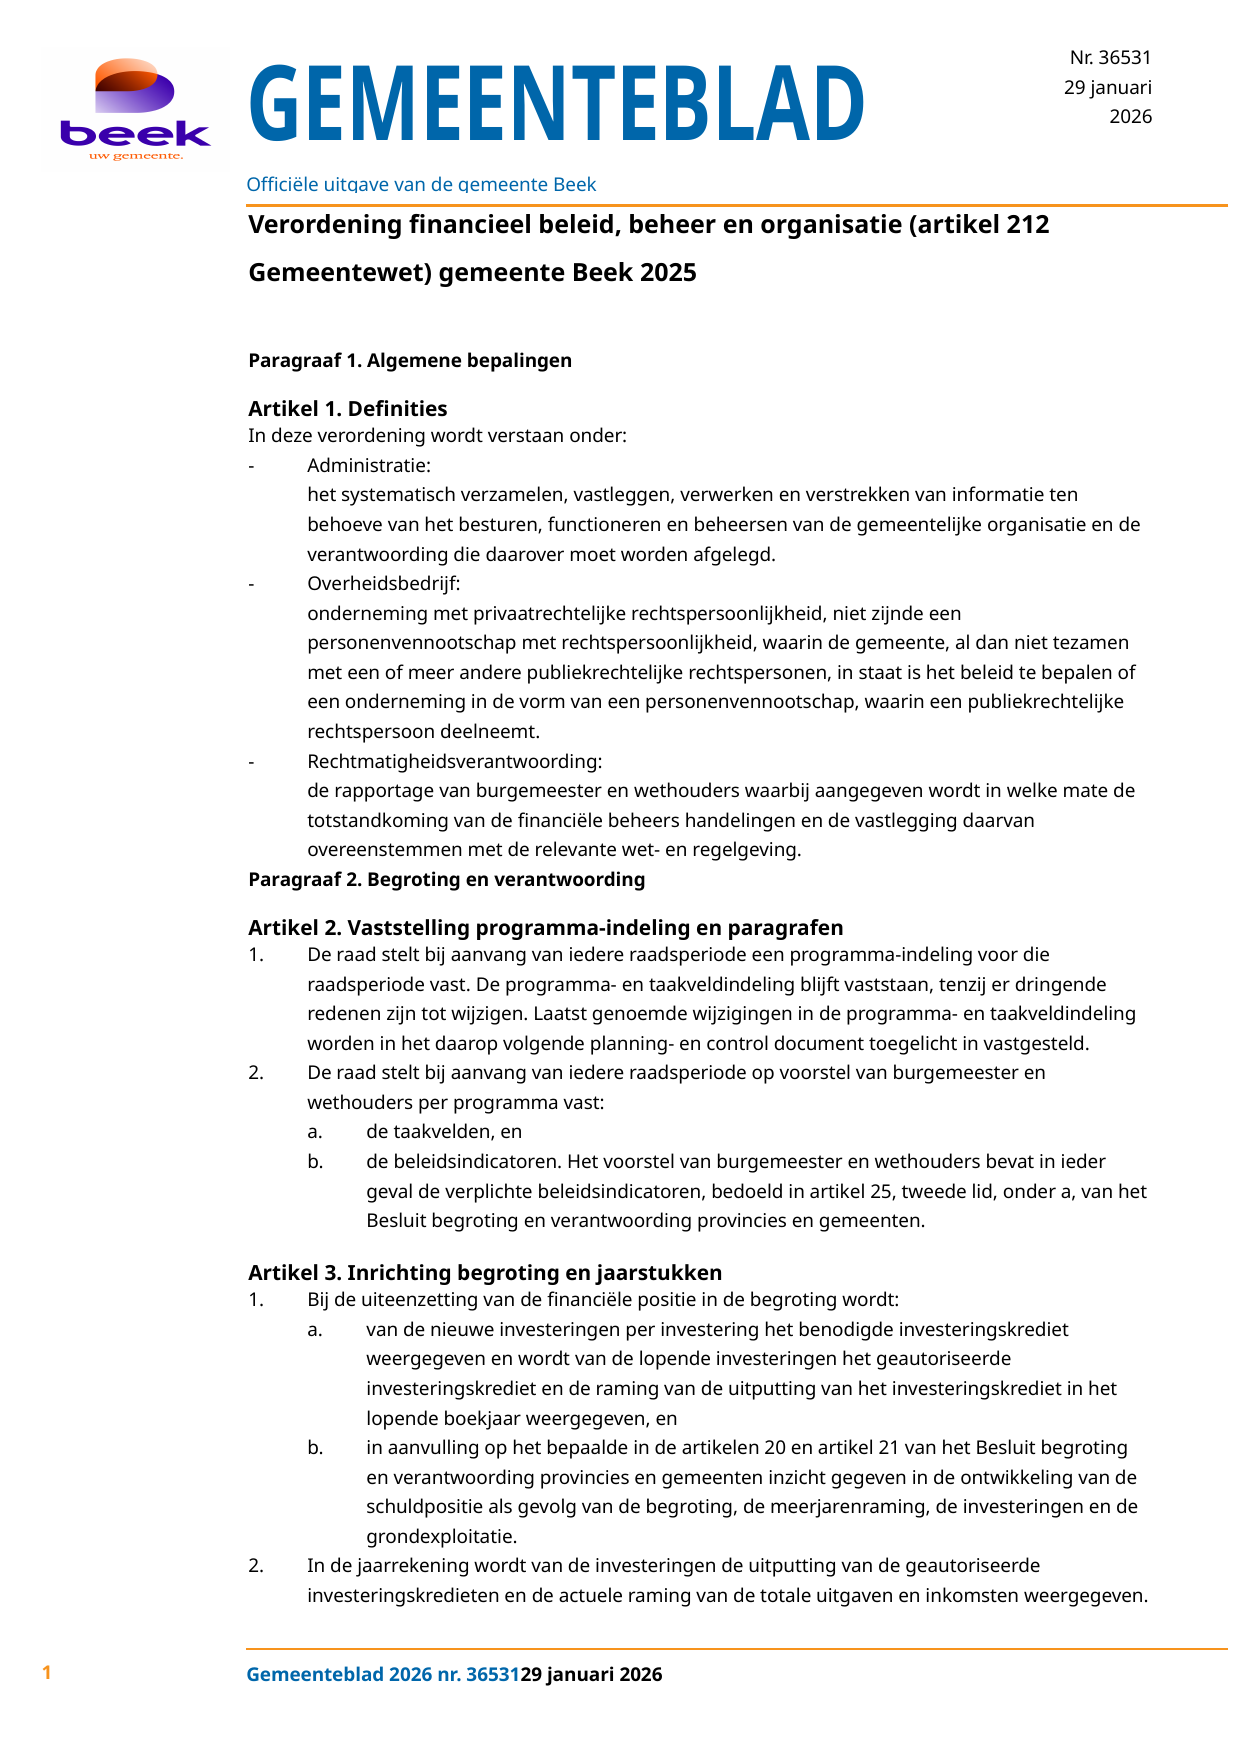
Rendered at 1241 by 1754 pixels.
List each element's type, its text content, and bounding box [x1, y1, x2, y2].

text Artikel 2. Vaststelling programma-indeling en paragrafen [248, 913, 1152, 941]
list onderneming met privaatrechtelijke rechtspersoonlijkheid, niet zijnde een personenvennootschap met rechtspersoonlijkheid, waarin de gemeente, al dan niet tezamen met een of meer andere publiekrechtelijke rechtspersonen, in staat is het beleid te bepalen of een onderneming in de vorm van een personenvennootschap, waarin een publiekrechtelijke rechtspersoon deelneemt. [248, 600, 1152, 744]
text Artikel 1. Definities [248, 394, 1152, 422]
list In de jaarrekening wordt van de investeringen de uitputting van de geautoriseerde investeringskredieten en de actuele raming van de totale uitgaven en inkomsten weergegeven. [248, 1553, 1152, 1608]
text In deze verordening wordt verstaan onder: [248, 422, 1152, 448]
list het systematisch verzamelen, vastleggen, verwerken en verstrekken van informatie ten behoeve van het besturen, functioneren en beheersen van de gemeentelijke organisatie en de verantwoording die daarover moet worden afgelegd. [248, 482, 1152, 567]
list De raad stelt bij aanvang van iedere raadsperiode een programma-indeling voor die raadsperiode vast. De programma- en taakveldindeling blijft vaststaan, tenzij er dringende redenen zijn tot wijzigen. Laatst genoemde wijzigingen in de programma- en taakveldindeling worden in het daarop volgende planning- en control document toegelicht in vastgesteld. [248, 941, 1152, 1056]
text Paragraaf 2. Begroting en verantwoording [248, 866, 1152, 892]
text Artikel 3. Inrichting begroting en jaarstukken [248, 1258, 1152, 1286]
list Administratie: [248, 452, 1152, 478]
list de rapportage van burgemeester en wethouders waarbij aangegeven wordt in welke mate de totstandkoming van de financiële beheers handelingen en de vastlegging daarvan overeenstemmen met de relevante wet- en regelgeving. [248, 777, 1152, 862]
picture [41, 47, 231, 172]
list Overheidsbedrijf: [248, 570, 1152, 596]
list de taakvelden, en [307, 1119, 1152, 1144]
text Paragraaf 1. Algemene bepalingen [248, 347, 1152, 373]
list De raad stelt bij aanvang van iedere raadsperiode op voorstel van burgemeester en wethouders per programma vast: [248, 1059, 1152, 1115]
text Verordening financieel beleid, beheer en organisatie (artikel 212 Gemeentewet) gemeente Beek 2025 [248, 207, 1152, 288]
list de beleidsindicatoren. Het voorstel van burgemeester en wethouders bevat in ieder geval de verplichte beleidsindicatoren, bedoeld in artikel 25, tweede lid, onder a, van het Besluit begroting en verantwoording provincies en gemeenten. [307, 1148, 1152, 1233]
list Rechtmatigheidsverantwoording: [248, 748, 1152, 774]
list Bij de uiteenzetting van de financiële positie in de begroting wordt: [248, 1286, 1152, 1312]
list in aanvulling op het bepaalde in de artikelen 20 en artikel 21 van het Besluit begroting en verantwoording provincies en gemeenten inzicht gegeven in de ontwikkeling van de schuldpositie als gevolg van de begroting, de meerjarenraming, de investeringen en de grondexploitatie. [307, 1434, 1152, 1549]
list van de nieuwe investeringen per investering het benodigde investeringskrediet weergegeven en wordt van de lopende investeringen het geautoriseerde investeringskrediet en de raming van de uitputting van het investeringskrediet in het lopende boekjaar weergegeven, en [307, 1316, 1152, 1430]
